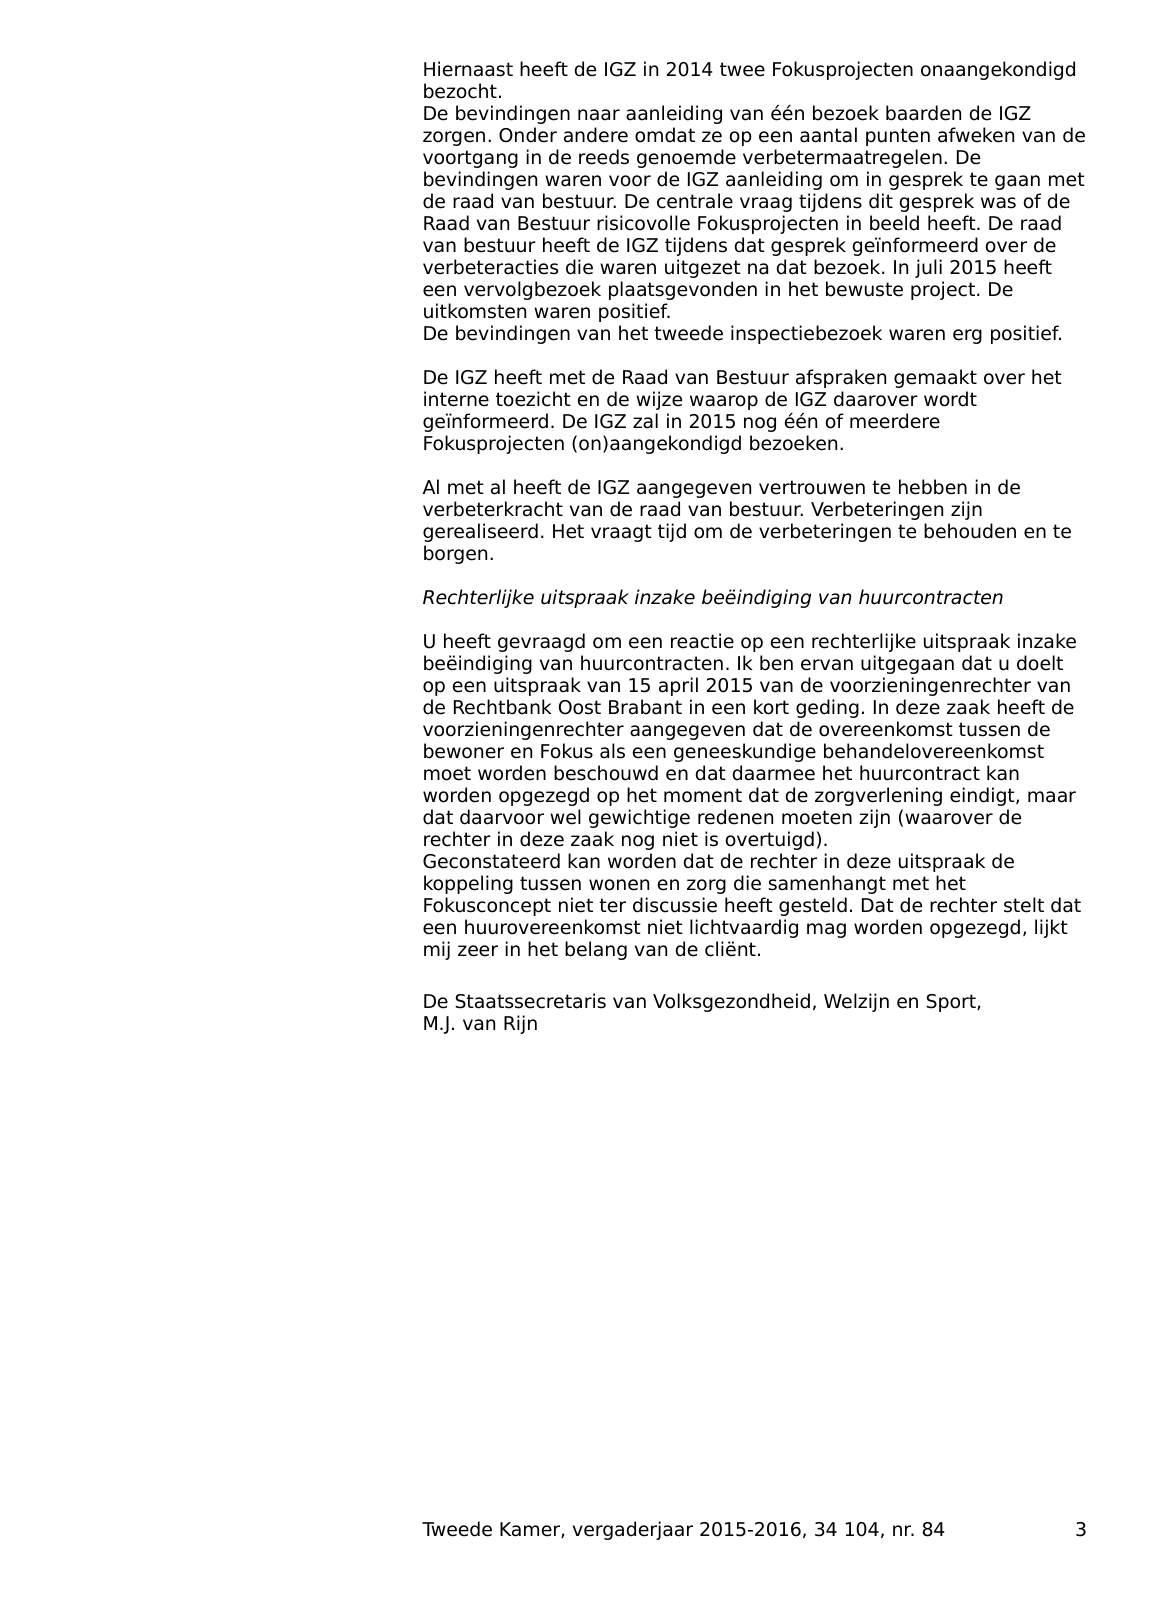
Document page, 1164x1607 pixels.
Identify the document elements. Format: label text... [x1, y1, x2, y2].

text Geconstateerd kan worden dat de rechter in deze uitspraak de koppeling tussen wonen en zorg die samenhangt met het Fokusconcept niet ter discussie heeft gesteld. Dat de rechter stelt dat een huurovereenkomst niet lichtvaardig mag worden opgezegd, lijkt mij zeer in het belang van de cliënt. [422, 851, 1087, 961]
text Hiernaast heeft de IGZ in 2014 twee Fokusprojecten onaangekondigd bezocht. [422, 59, 1087, 103]
text De IGZ heeft met de Raad van Bestuur afspraken gemaakt over het interne toezicht en de wijze waarop de IGZ daarover wordt geïnformeerd. De IGZ zal in 2015 nog één of meerdere Fokusprojecten (on)aangekondigd bezoeken. [422, 367, 1087, 455]
text De Staatssecretaris van Volksgezondheid, Welzijn en Sport, M.J. van Rijn [422, 991, 1087, 1035]
text U heeft gevraagd om een reactie op een rechterlijke uitspraak inzake beëindiging van huurcontracten. Ik ben ervan uitgegaan dat u doelt op een uitspraak van 15 april 2015 van de voorzieningenrechter van de Rechtbank Oost Brabant in een kort geding. In deze zaak heeft de voorzieningenrechter aangegeven dat de overeenkomst tussen de bewoner en Fokus als een geneeskundige behandelovereenkomst moet worden beschouwd en dat daarmee het huurcontract kan worden opgezegd op het moment dat de zorgverlening eindigt, maar dat daarvoor wel gewichtige redenen moeten zijn (waarover de rechter in deze zaak nog niet is overtuigd). [422, 631, 1087, 851]
text De bevindingen van het tweede inspectiebezoek waren erg positief. [422, 323, 1087, 345]
text De bevindingen naar aanleiding van één bezoek baarden de IGZ zorgen. Onder andere omdat ze op een aantal punten afweken van de voortgang in de reeds genoemde verbetermaatregelen. De bevindingen waren voor de IGZ aanleiding om in gesprek te gaan met de raad van bestuur. De centrale vraag tijdens dit gesprek was of de Raad van Bestuur risicovolle Fokusprojecten in beeld heeft. De raad van bestuur heeft de IGZ tijdens dat gesprek geïnformeerd over de verbeteracties die waren uitgezet na dat bezoek. In juli 2015 heeft een vervolgbezoek plaatsgevonden in het bewuste project. De uitkomsten waren positief. [422, 103, 1087, 323]
subtitle Rechterlijke uitspraak inzake beëindiging van huurcontracten [422, 587, 1087, 609]
text Al met al heeft de IGZ aangegeven vertrouwen te hebben in de verbeterkracht van de raad van bestuur. Verbeteringen zijn gerealiseerd. Het vraagt tijd om de verbeteringen te behouden en te borgen. [422, 477, 1087, 565]
